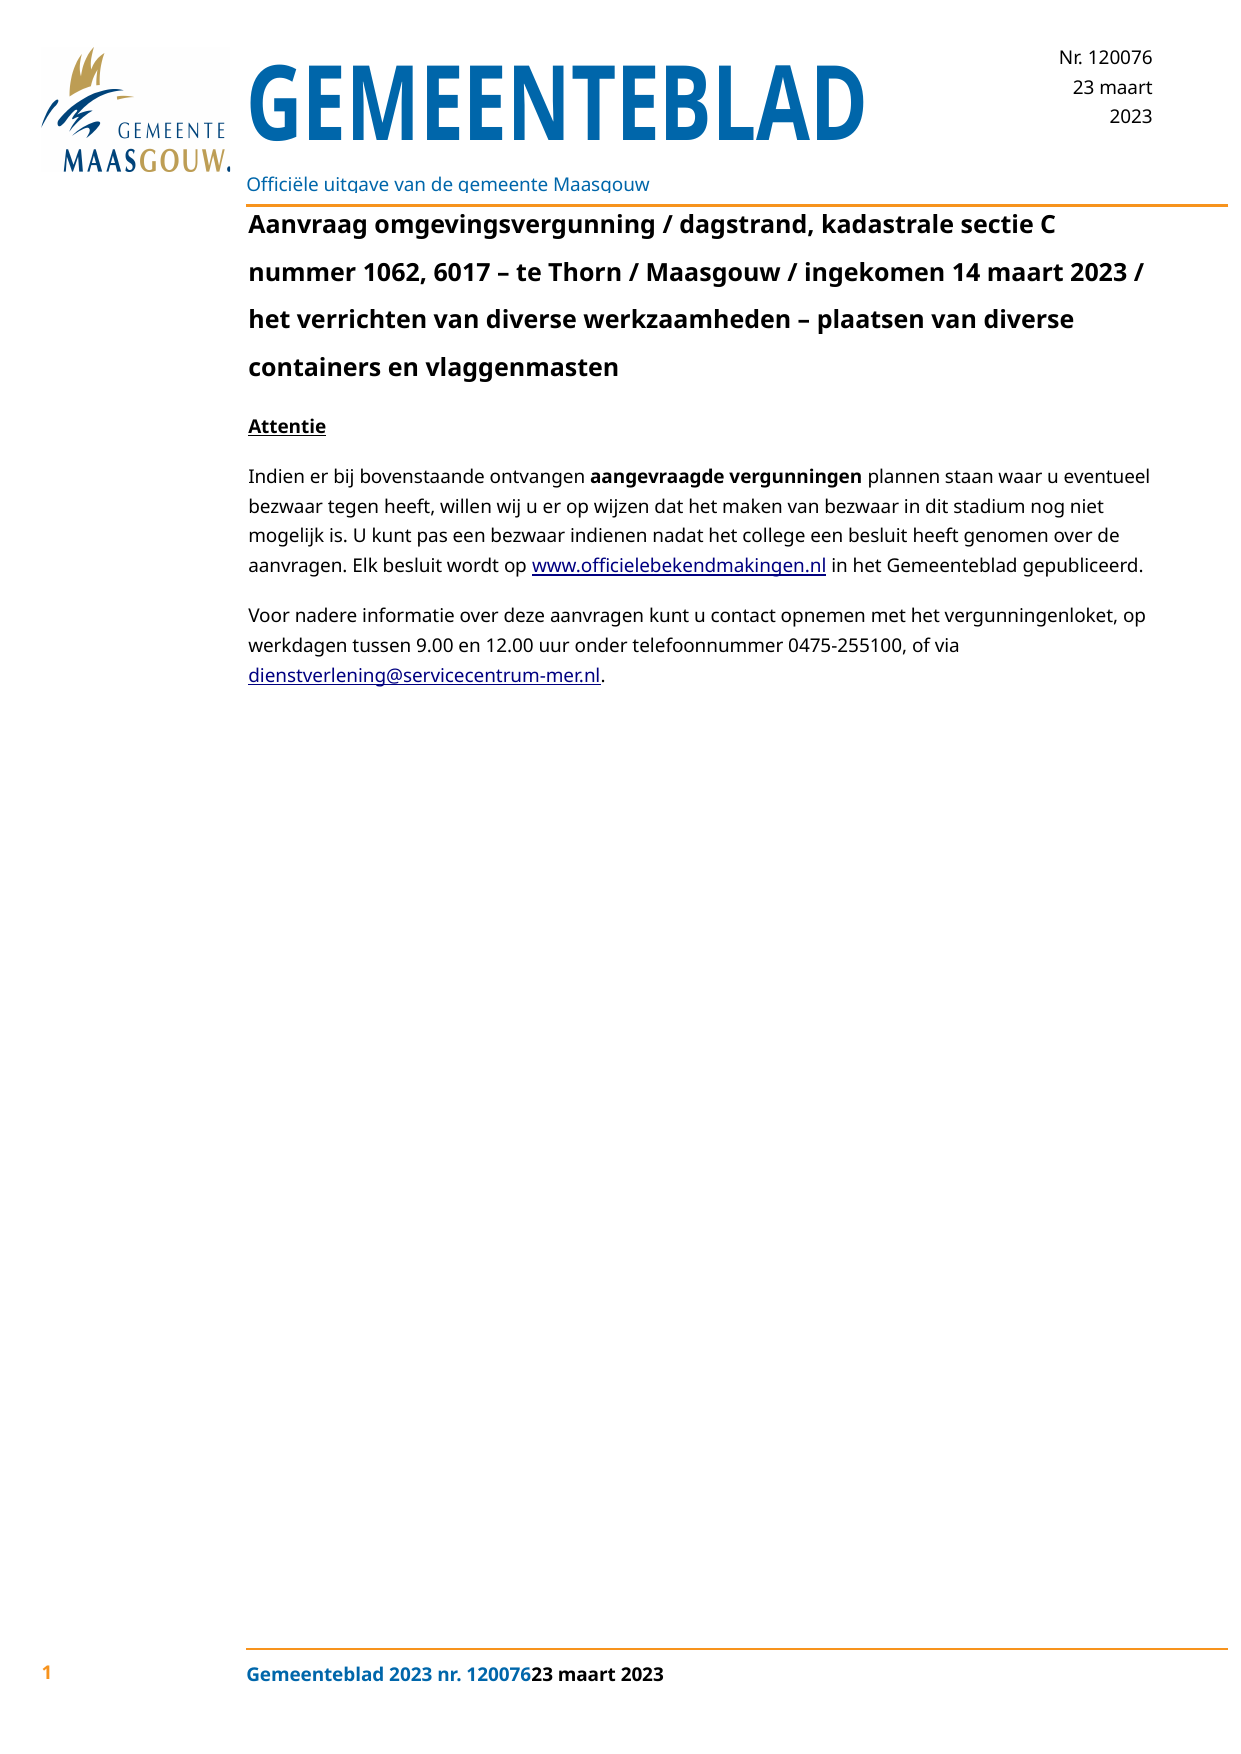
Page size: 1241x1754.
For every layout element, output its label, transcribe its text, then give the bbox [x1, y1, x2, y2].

text Voor nadere informatie over deze aanvragen kunt u contact opnemen met het vergunningenloket, op werkdagen tussen 9.00 en 12.00 uur onder telefoonnummer 0475-255100, of via dienstverlening@servicecentrum-mer.nl. [248, 603, 1152, 688]
text Aanvraag omgevingsvergunning / dagstrand, kadastrale sectie C nummer 1062, 6017 – te Thorn / Maasgouw / ingekomen 14 maart 2023 / het verrichten van diverse werkzaamheden – plaatsen van diverse containers en vlaggenmasten [248, 207, 1152, 384]
picture [41, 47, 231, 172]
text Attentie [248, 413, 1152, 439]
text Indien er bij bovenstaande ontvangen aangevraagde vergunningen plannen staan waar u eventueel bezwaar tegen heeft, willen wij u er op wijzen dat het maken van bezwaar in dit stadium nog niet mogelijk is. U kunt pas een bezwaar indienen nadat het college een besluit heeft genomen over de aanvragen. Elk besluit wordt op www.officielebekendmakingen.nl in het Gemeenteblad gepubliceerd. [248, 463, 1152, 578]
